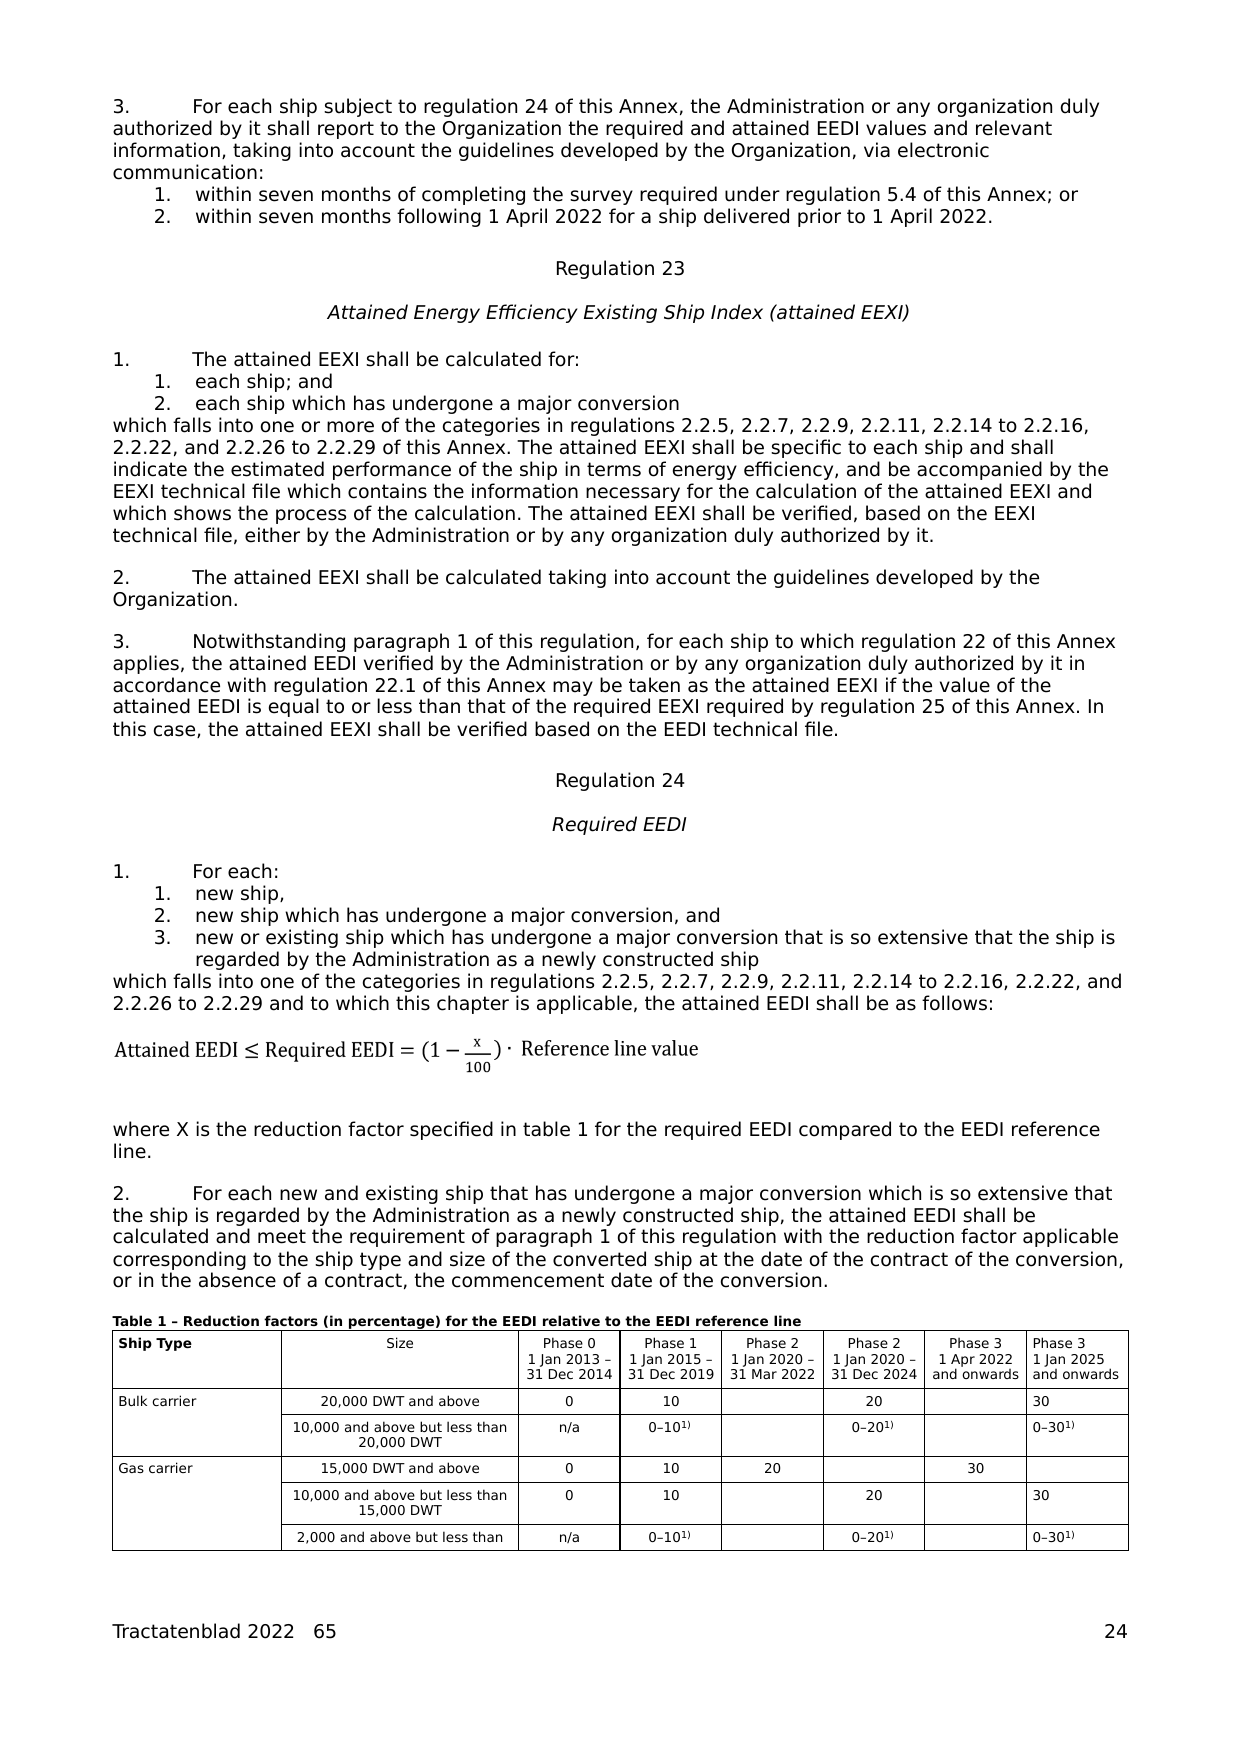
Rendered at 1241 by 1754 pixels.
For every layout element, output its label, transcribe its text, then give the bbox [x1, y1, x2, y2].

table_cell 10,000 and above but less than 15,000 DWT [282, 1483, 518, 1524]
table_cell 2,000 and above but less than [282, 1525, 518, 1550]
table_cell Phase 2 1 Jan 2020 – 31 Dec 2024 [824, 1331, 924, 1388]
table_cell 0 [519, 1389, 619, 1414]
table_cell 0–101) [621, 1525, 721, 1550]
table_cell 10 [621, 1483, 721, 1524]
table_cell Size [282, 1331, 518, 1388]
text 3. new or existing ship which has undergone a major conversion that is so extensive that the ship is regarded by the Administration as a newly constructed ship [153, 927, 1128, 971]
subtitle Regulation 23 Attained Energy Efficiency Existing Ship Index (attained EEXI) [112, 258, 1128, 324]
text which falls into one or more of the categories in regulations 2.2.5, 2.2.7, 2.2.9, 2.2.11, 2.2.14 to 2.2.16, 2.2.22, and 2.2.26 to 2.2.29 of this Annex. The attained EEXI shall be specific to each ship and shall indicate the estimated performance of the ship in terms of energy efficiency, and be accompanied by the EEXI technical file which contains the information necessary for the calculation of the attained EEXI and which shows the process of the calculation. The attained EEXI shall be verified, based on the EEXI technical file, either by the Administration or by any organization duly authorized by it. [112, 415, 1128, 547]
table_cell 0–301) [1027, 1415, 1128, 1456]
table_cell 30 [1027, 1389, 1128, 1414]
text 2. each ship which has undergone a major conversion [153, 393, 1128, 415]
text 2. The attained EEXI shall be calculated taking into account the guidelines developed by the Organization. [112, 567, 1128, 611]
text 3. Notwithstanding paragraph 1 of this regulation, for each ship to which regulation 22 of this Annex applies, the attained EEDI verified by the Administration or by any organization duly authorized by it in accordance with regulation 22.1 of this Annex may be taken as the attained EEXI if the value of the attained EEDI is equal to or less than that of the required EEXI required by regulation 25 of this Annex. In this case, the attained EEXI shall be verified based on the EEDI technical file. [112, 631, 1128, 740]
table_cell 15,000 DWT and above [282, 1457, 518, 1482]
table_cell 10,000 and above but less than 20,000 DWT [282, 1415, 518, 1456]
table_cell Phase 3 1 Apr 2022 and onwards [925, 1331, 1026, 1388]
table_cell 0–101) [621, 1415, 721, 1456]
table_cell 0 [519, 1483, 619, 1524]
table_cell [722, 1389, 823, 1414]
table_cell 10 [621, 1389, 721, 1414]
table_cell n/a [519, 1525, 619, 1550]
table_cell Phase 3 1 Jan 2025 and onwards [1027, 1331, 1128, 1388]
text 1. For each: [112, 861, 1128, 883]
table_cell 0–201) [824, 1415, 924, 1456]
table_cell 30 [1027, 1483, 1128, 1524]
text 1. The attained EEXI shall be calculated for: [112, 349, 1128, 371]
table_cell [1027, 1457, 1128, 1482]
table_cell 20 [722, 1457, 823, 1482]
text which falls into one of the categories in regulations 2.2.5, 2.2.7, 2.2.9, 2.2.11, 2.2.14 to 2.2.16, 2.2.22, and 2.2.26 to 2.2.29 and to which this chapter is applicable, the attained EEDI shall be as follows: [112, 971, 1128, 1015]
table_cell 0–201) [824, 1525, 924, 1550]
table_cell Phase 0 1 Jan 2013 – 31 Dec 2014 [519, 1331, 619, 1388]
table_header Table 1 – Reduction factors (in percentage) for the EEDI relative to the EEDI reference line [112, 1314, 1128, 1330]
table_cell 20,000 DWT and above [282, 1389, 518, 1414]
table_cell [925, 1415, 1026, 1456]
text 1. each ship; and [153, 371, 1128, 393]
table_cell [925, 1389, 1026, 1414]
subtitle Regulation 24 Required EEDI [112, 770, 1128, 836]
text 3. For each ship subject to regulation 24 of this Annex, the Administration or any organization duly authorized by it shall report to the Organization the required and attained EEDI values and relevant information, taking into account the guidelines developed by the Organization, via electronic communication: [112, 96, 1128, 184]
table_cell [722, 1525, 823, 1550]
text where X is the reduction factor specified in table 1 for the required EEDI compared to the EEDI reference line. [112, 1118, 1128, 1162]
picture [112, 1035, 998, 1077]
text 1. within seven months of completing the survey required under regulation 5.4 of this Annex; or [153, 184, 1128, 206]
text 2. new ship which has undergone a major conversion, and [153, 905, 1128, 927]
table_cell 0 [519, 1457, 619, 1482]
table_cell Phase 1 1 Jan 2015 – 31 Dec 2019 [621, 1331, 721, 1388]
table_cell 30 [925, 1457, 1026, 1482]
table_cell Phase 2 1 Jan 2020 – 31 Mar 2022 [722, 1331, 823, 1388]
table_cell 20 [824, 1483, 924, 1524]
table_cell [722, 1415, 823, 1456]
table_cell Bulk carrier [113, 1389, 281, 1456]
table_cell Gas carrier [113, 1457, 281, 1550]
table_cell n/a [519, 1415, 619, 1456]
table_cell [722, 1483, 823, 1524]
text 2. within seven months following 1 April 2022 for a ship delivered prior to 1 April 2022. [153, 206, 1128, 228]
table_cell [824, 1457, 924, 1482]
table_cell [925, 1483, 1026, 1524]
table_cell 10 [621, 1457, 721, 1482]
text 2. For each new and existing ship that has undergone a major conversion which is so extensive that the ship is regarded by the Administration as a newly constructed ship, the attained EEDI shall be calculated and meet the requirement of paragraph 1 of this regulation with the reduction factor applicable corresponding to the ship type and size of the converted ship at the date of the contract of the conversion, or in the absence of a contract, the commencement date of the conversion. [112, 1182, 1128, 1292]
table_cell Ship Type [113, 1331, 281, 1388]
table_cell [925, 1525, 1026, 1550]
table_cell 20 [824, 1389, 924, 1414]
table_cell 0–301) [1027, 1525, 1128, 1550]
text 1. new ship, [153, 883, 1128, 905]
